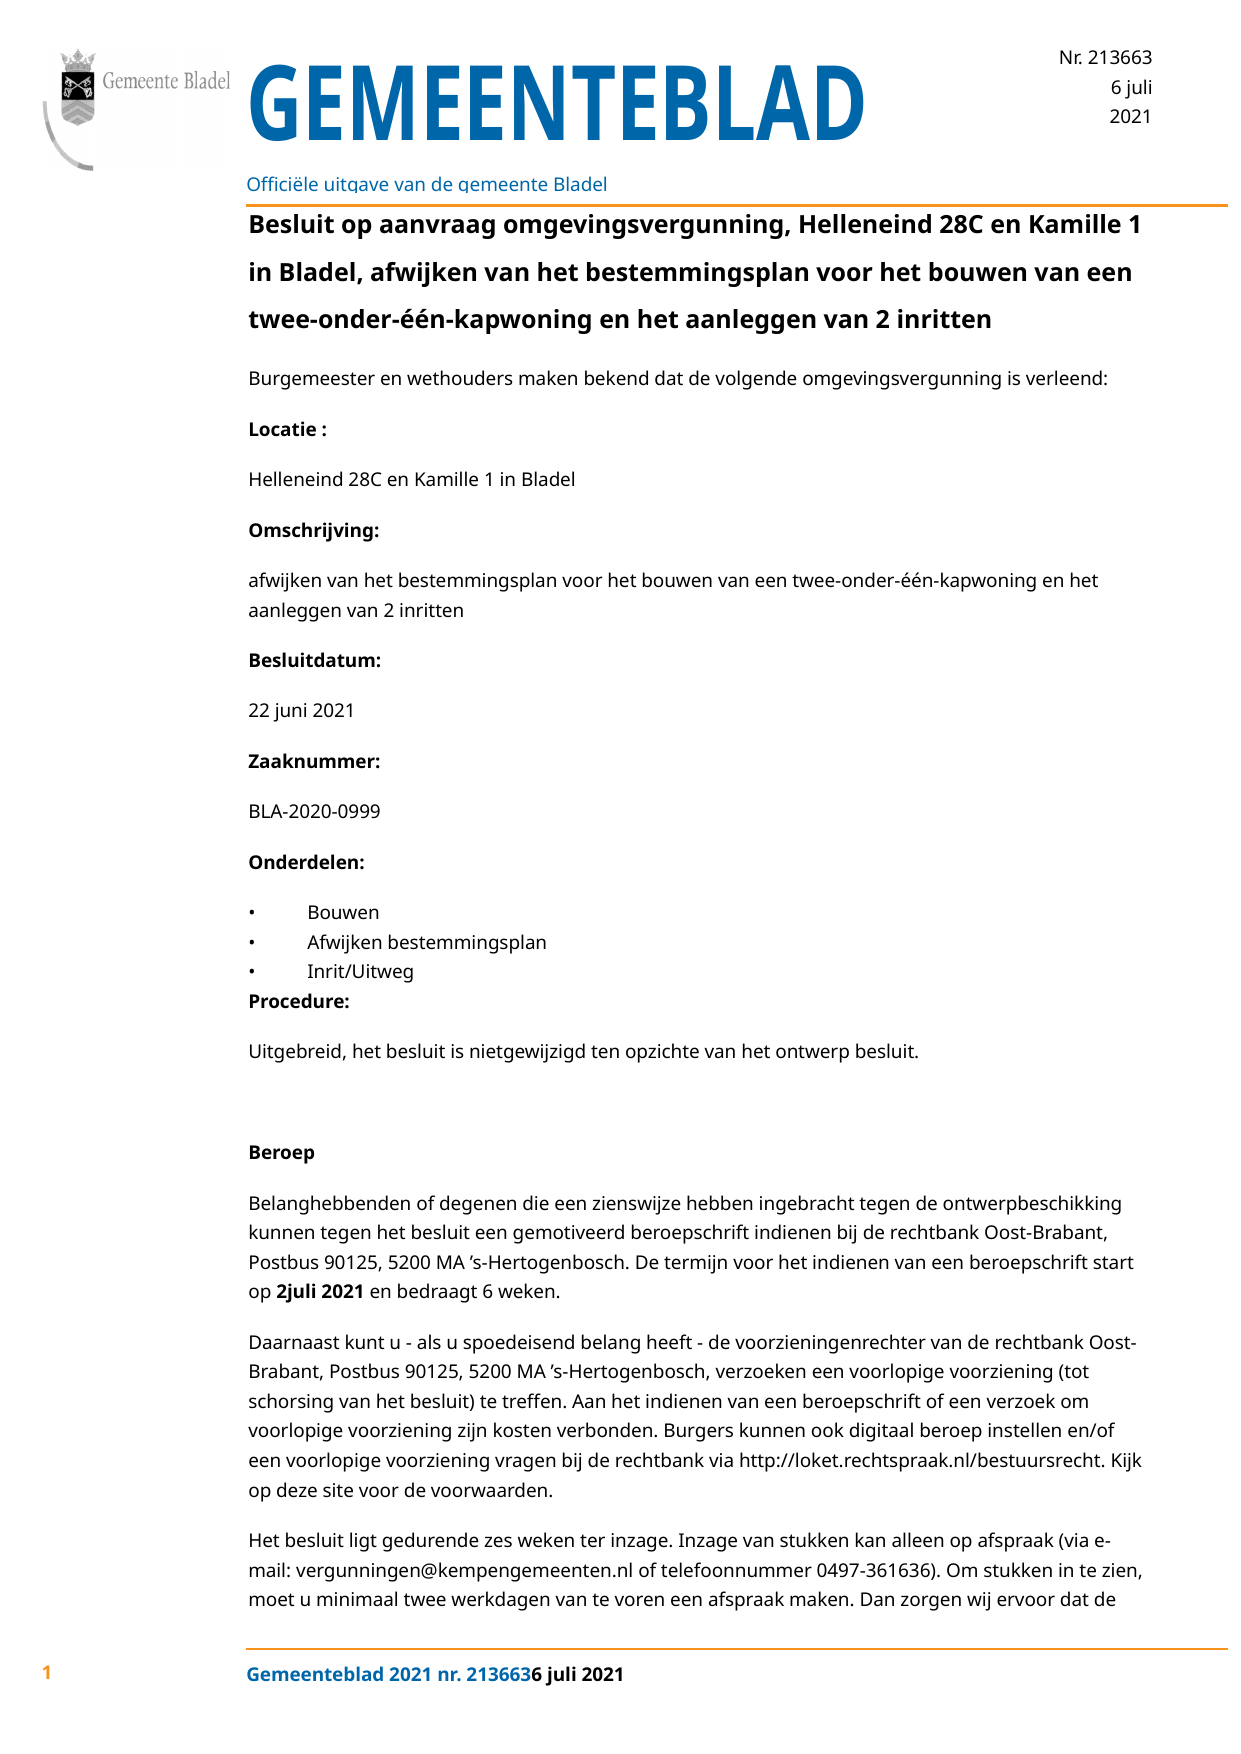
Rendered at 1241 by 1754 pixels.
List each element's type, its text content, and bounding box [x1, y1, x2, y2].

text Omschrijving: [248, 517, 1152, 542]
text Belanghebbenden of degenen die een zienswijze hebben ingebracht tegen de ontwerpbeschikking kunnen tegen het besluit een gemotiveerd beroepschrift indienen bij de rechtbank Oost-Brabant, Postbus 90125, 5200 MA ’s-Hertogenbosch. De termijn voor het indienen van een beroepschrift start op 2juli 2021 en bedraagt 6 weken. [248, 1190, 1152, 1304]
text Locatie : [248, 416, 1152, 442]
list Inrit/Uitweg [248, 958, 1152, 984]
text afwijken van het bestemmingsplan voor het bouwen van een twee-onder-één-kapwoning en het aanleggen van 2 inritten [248, 567, 1152, 622]
text Zaaknummer: [248, 748, 1152, 774]
list Afwijken bestemmingsplan [248, 929, 1152, 954]
text Helleneind 28C en Kamille 1 in Bladel [248, 466, 1152, 492]
text Besluitdatum: [248, 647, 1152, 673]
text BLA-2020-0999 [248, 798, 1152, 824]
text Beroep [248, 1139, 1152, 1165]
text Burgemeester en wethouders maken bekend dat de volgende omgevingsvergunning is verleend: [248, 366, 1152, 391]
text 22 juni 2021 [248, 698, 1152, 723]
text Procedure: [248, 988, 1152, 1014]
text Onderdelen: [248, 849, 1152, 874]
picture [41, 47, 231, 172]
text Besluit op aanvraag omgevingsvergunning, Helleneind 28C en Kamille 1 in Bladel, afwijken van het bestemmingsplan voor het bouwen van een twee-onder-één-kapwoning en het aanleggen van 2 inritten [248, 207, 1152, 336]
text Uitgebreid, het besluit is nietgewijzigd ten opzichte van het ontwerp besluit. [248, 1038, 1152, 1064]
list Bouwen [248, 899, 1152, 925]
text Het besluit ligt gedurende zes weken ter inzage. Inzage van stukken kan alleen op afspraak (via e-mail: vergunningen@kempengemeenten.nl of telefoonnummer 0497-361636). Om stukken in te zien, moet u minimaal twee werkdagen van te voren een afspraak maken. Dan zorgen wij ervoor dat de [248, 1527, 1152, 1612]
text Daarnaast kunt u - als u spoedeisend belang heeft - de voorzieningenrechter van de rechtbank Oost-Brabant, Postbus 90125, 5200 MA ’s-Hertogenbosch, verzoeken een voorlopige voorziening (tot schorsing van het besluit) te treffen. Aan het indienen van een beroepschrift of een verzoek om voorlopige voorziening zijn kosten verbonden. Burgers kunnen ook digitaal beroep instellen en/of een voorlopige voorziening vragen bij de rechtbank via http://loket.rechtspraak.nl/bestuursrecht. Kijk op deze site voor de voorwaarden. [248, 1329, 1152, 1502]
